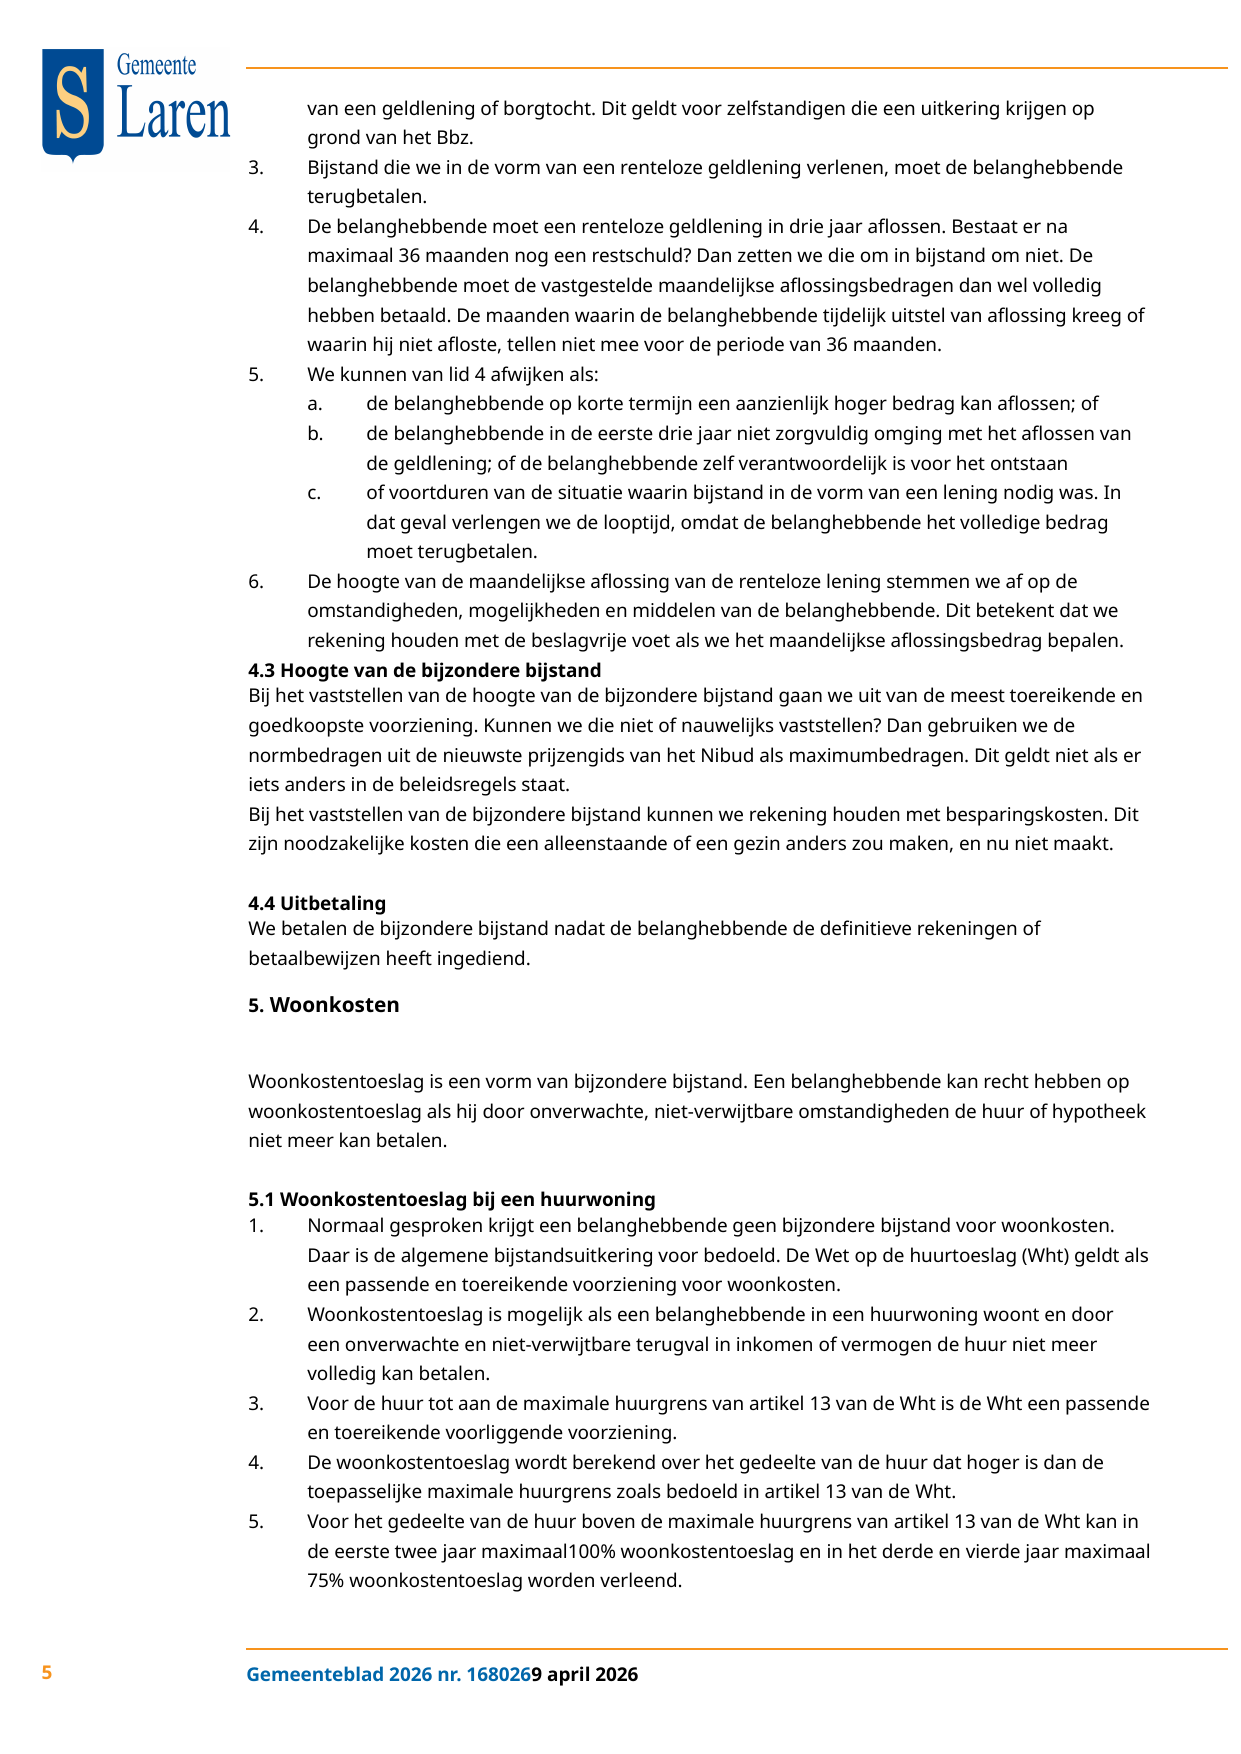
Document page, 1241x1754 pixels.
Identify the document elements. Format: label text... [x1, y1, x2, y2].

list Normaal gesproken krijgt een belanghebbende geen bijzondere bijstand voor woonkosten. Daar is de algemene bijstandsuitkering voor bedoeld. De Wet op de huurtoeslag (Wht) geldt als een passende en toereikende voorziening voor woonkosten. [248, 1212, 1152, 1297]
list Voor het gedeelte van de huur boven de maximale huurgrens van artikel 13 van de Wht kan in de eerste twee jaar maximaal100% woonkostentoeslag en in het derde en vierde jaar maximaal 75% woonkostentoeslag worden verleend. [248, 1508, 1152, 1593]
text 5.1 Woonkostentoeslag bij een huurwoning [248, 1187, 1152, 1212]
list de belanghebbende in de eerste drie jaar niet zorgvuldig omging met het aflossen van de geldlening; of de belanghebbende zelf verantwoordelijk is voor het ontstaan [307, 420, 1152, 476]
list Woonkostentoeslag is mogelijk als een belanghebbende in een huurwoning woont en door een onverwachte en niet-verwijtbare terugval in inkomen of vermogen de huur niet meer volledig kan betalen. [248, 1301, 1152, 1386]
text We betalen de bijzondere bijstand nadat de belanghebbende de definitieve rekeningen of betaalbewijzen heeft ingediend. [248, 915, 1152, 971]
list De hoogte van de maandelijkse aflossing van de renteloze lening stemmen we af op de omstandigheden, mogelijkheden en middelen van de belanghebbende. Dit betekent dat we rekening houden met de beslagvrije voet als we het maandelijkse aflossingsbedrag bepalen. [248, 568, 1152, 653]
list De belanghebbende moet een renteloze geldlening in drie jaar aflossen. Bestaat er na maximaal 36 maanden nog een restschuld? Dan zetten we die om in bijstand om niet. De belanghebbende moet de vastgestelde maandelijkse aflossingsbedragen dan wel volledig hebben betaald. De maanden waarin de belanghebbende tijdelijk uitstel van aflossing kreeg of waarin hij niet afloste, tellen niet mee voor de periode van 36 maanden. [248, 213, 1152, 357]
list Bijstand die we in de vorm van een renteloze geldlening verlenen, moet de belanghebbende terugbetalen. [248, 154, 1152, 209]
picture [41, 47, 231, 172]
list We kunnen van lid 4 afwijken als: [248, 361, 1152, 387]
list de belanghebbende op korte termijn een aanzienlijk hoger bedrag kan aflossen; of [307, 391, 1152, 416]
text Bij het vaststellen van de bijzondere bijstand kunnen we rekening houden met besparingskosten. Dit zijn noodzakelijke kosten die een alleenstaande of een gezin anders zou maken, en nu niet maakt. [248, 801, 1152, 856]
text 4.3 Hoogte van de bijzondere bijstand [248, 657, 1152, 683]
list De woonkostentoeslag wordt berekend over het gedeelte van de huur dat hoger is dan de toepasselijke maximale huurgrens zoals bedoeld in artikel 13 van de Wht. [248, 1449, 1152, 1504]
list Voor de huur tot aan de maximale huurgrens van artikel 13 van de Wht is de Wht een passende en toereikende voorliggende voorziening. [248, 1390, 1152, 1445]
text Bij het vaststellen van de hoogte van de bijzondere bijstand gaan we uit van de meest toereikende en goedkoopste voorziening. Kunnen we die niet of nauwelijks vaststellen? Dan gebruiken we de normbedragen uit de nieuwste prijzengids van het Nibud als maximumbedragen. Dit geldt niet als er iets anders in de beleidsregels staat. [248, 683, 1152, 797]
list van een geldlening of borgtocht. Dit geldt voor zelfstandigen die een uitkering krijgen op grond van het Bbz. [248, 95, 1152, 150]
text 5. Woonkosten [248, 991, 1152, 1019]
text Woonkostentoeslag is een vorm van bijzondere bijstand. Een belanghebbende kan recht hebben op woonkostentoeslag als hij door onverwachte, niet-verwijtbare omstandigheden de huur of hypotheek niet meer kan betalen. [248, 1068, 1152, 1153]
list of voortduren van de situatie waarin bijstand in de vorm van een lening nodig was. In dat geval verlengen we de looptijd, omdat de belanghebbende het volledige bedrag moet terugbetalen. [307, 479, 1152, 564]
text 4.4 Uitbetaling [248, 890, 1152, 915]
